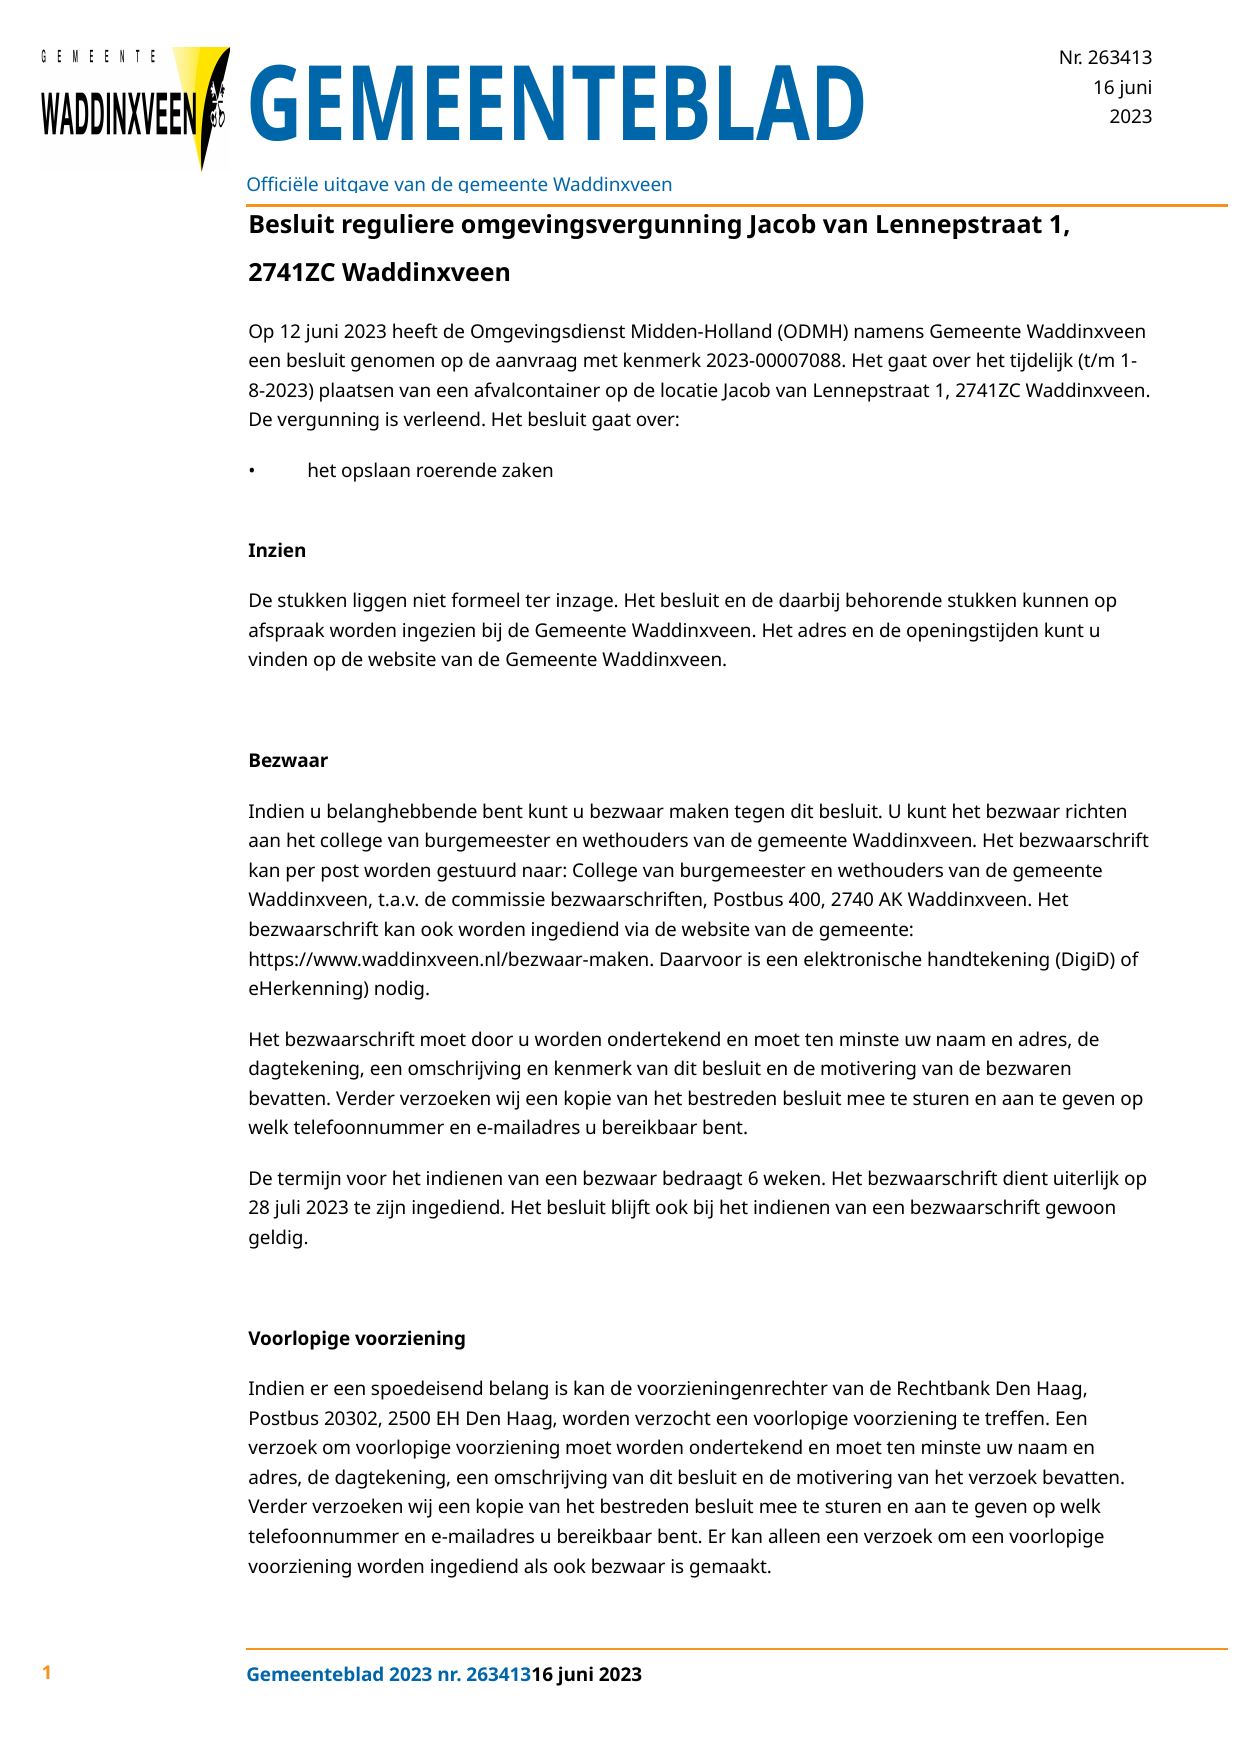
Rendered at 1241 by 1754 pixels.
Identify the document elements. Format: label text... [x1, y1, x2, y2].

text Het bezwaarschrift moet door u worden ondertekend en moet ten minste uw naam en adres, de dagtekening, een omschrijving en kenmerk van dit besluit en de motivering van de bezwaren bevatten. Verder verzoeken wij een kopie van het bestreden besluit mee te sturen en aan te geven op welk telefoonnummer en e-mailadres u bereikbaar bent. [248, 1026, 1152, 1140]
text Bezwaar [248, 747, 1152, 773]
text De termijn voor het indienen van een bezwaar bedraagt 6 weken. Het bezwaarschrift dient uiterlijk op 28 juli 2023 te zijn ingediend. Het besluit blijft ook bij het indienen van een bezwaarschrift gewoon geldig. [248, 1165, 1152, 1250]
text Inzien [248, 537, 1152, 563]
text Indien u belanghebbende bent kunt u bezwaar maken tegen dit besluit. U kunt het bezwaar richten aan het college van burgemeester en wethouders van de gemeente Waddinxveen. Het bezwaarschrift kan per post worden gestuurd naar: College van burgemeester en wethouders van de gemeente Waddinxveen, t.a.v. de commissie bezwaarschriften, Postbus 400, 2740 AK Waddinxveen. Het bezwaarschrift kan ook worden ingediend via de website van de gemeente: https://www.waddinxveen.nl/bezwaar-maken. Daarvoor is een elektronische handtekening (DigiD) of eHerkenning) nodig. [248, 798, 1152, 1001]
text De stukken liggen niet formeel ter inzage. Het besluit en de daarbij behorende stukken kunnen op afspraak worden ingezien bij de Gemeente Waddinxveen. Het adres en de openingstijden kunt u vinden op de website van de Gemeente Waddinxveen. [248, 587, 1152, 672]
text Besluit reguliere omgevingsvergunning Jacob van Lennepstraat 1, 2741ZC Waddinxveen [248, 207, 1152, 288]
picture [41, 47, 231, 172]
text Indien er een spoedeisend belang is kan de voorzieningenrechter van de Rechtbank Den Haag, Postbus 20302, 2500 EH Den Haag, worden verzocht een voorlopige voorziening te treffen. Een verzoek om voorlopige voorziening moet worden ondertekend en moet ten minste uw naam en adres, de dagtekening, een omschrijving van dit besluit en de motivering van het verzoek bevatten. Verder verzoeken wij een kopie van het bestreden besluit mee te sturen en aan te geven op welk telefoonnummer en e-mailadres u bereikbaar bent. Er kan alleen een verzoek om een voorlopige voorziening worden ingediend als ook bezwaar is gemaakt. [248, 1375, 1152, 1579]
text Op 12 juni 2023 heeft de Omgevingsdienst Midden-Holland (ODMH) namens Gemeente Waddinxveen een besluit genomen op de aanvraag met kenmerk 2023-00007088. Het gaat over het tijdelijk (t/m 1-8-2023) plaatsen van een afvalcontainer op de locatie Jacob van Lennepstraat 1, 2741ZC Waddinxveen. De vergunning is verleend. Het besluit gaat over: [248, 318, 1152, 432]
text Voorlopige voorziening [248, 1325, 1152, 1351]
list het opslaan roerende zaken [248, 457, 1152, 483]
